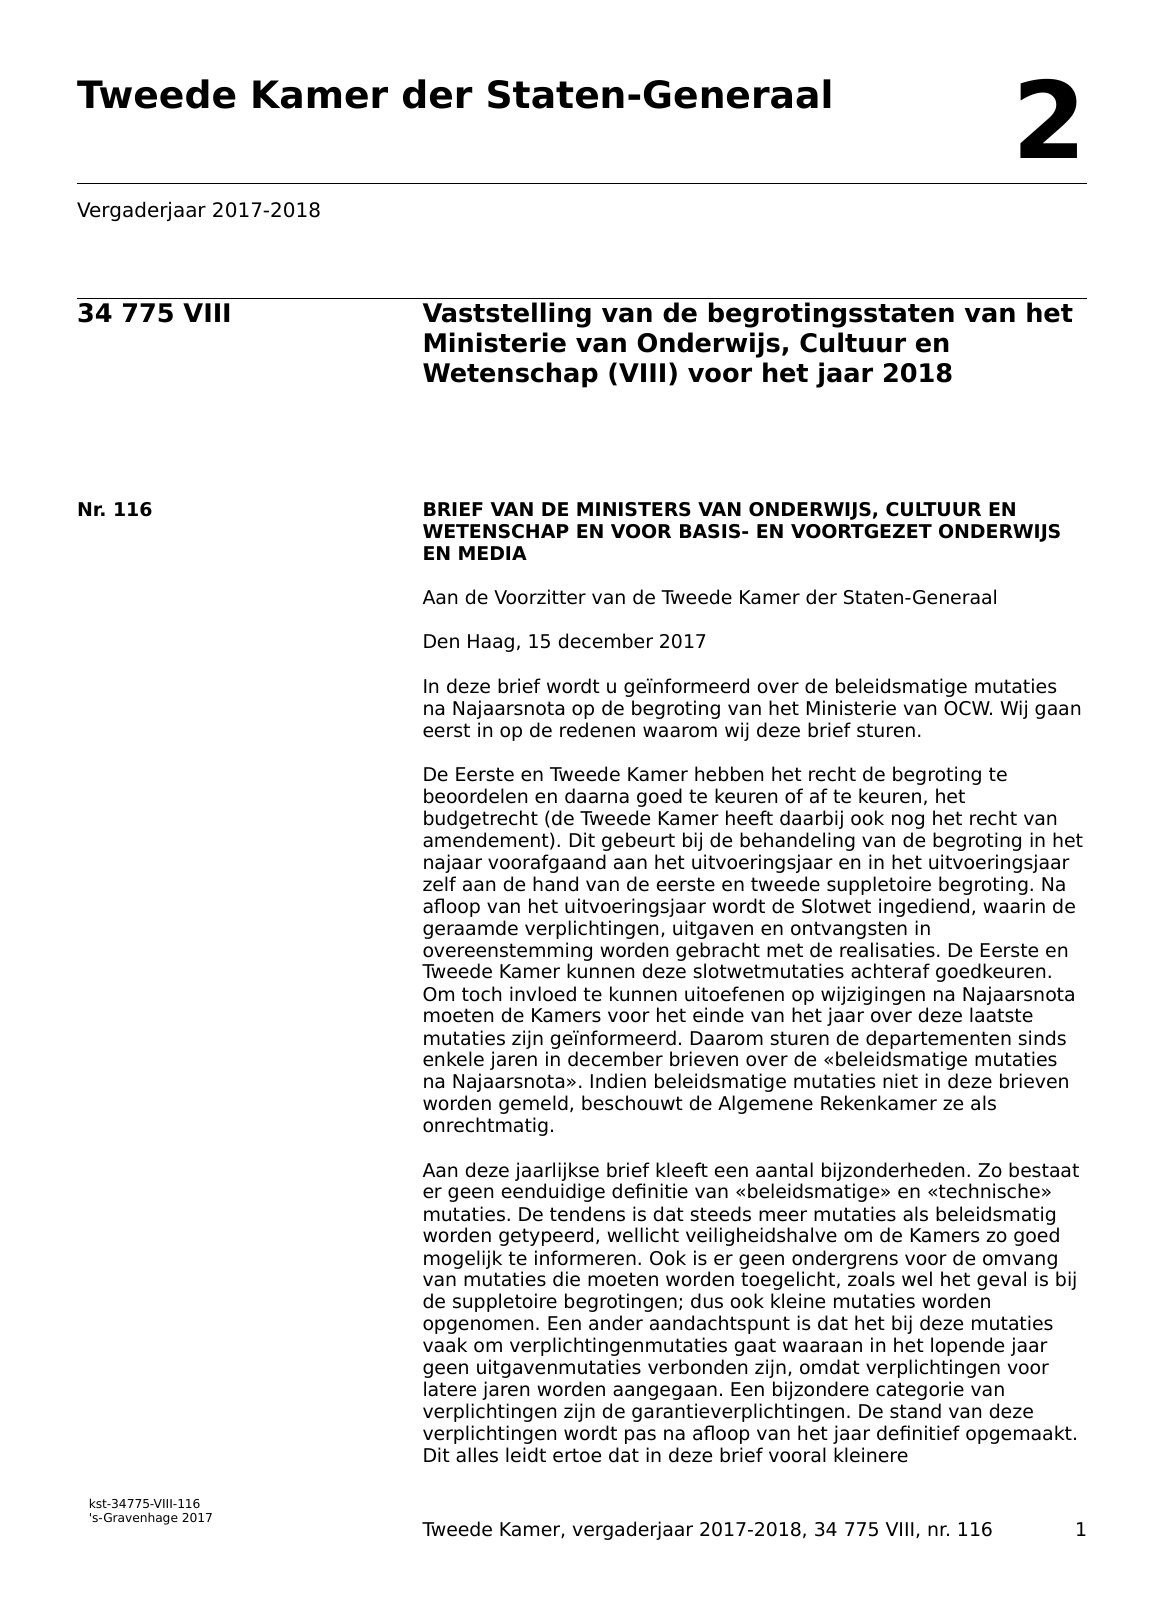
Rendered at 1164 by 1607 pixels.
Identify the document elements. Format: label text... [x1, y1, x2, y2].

table_cell Vergaderjaar 2017-2018 [77, 184, 1087, 298]
subtitle 34 775 VIII Vaststelling van de begrotingsstaten van het Ministerie van Onderwijs, Cultuur en Wetenschap (VIII) voor het jaar 2018 [77, 299, 1087, 388]
subtitle Nr. 116 BRIEF VAN DE MINISTERS VAN ONDERWIJS, CULTUUR EN WETENSCHAP EN VOOR BASIS- EN VOORTGEZET ONDERWIJS EN MEDIA [77, 499, 1087, 565]
text Den Haag, 15 december 2017 [422, 631, 1087, 653]
text Aan de Voorzitter van de Tweede Kamer der Staten-Generaal [422, 587, 1087, 609]
table_header 2 [886, 59, 1087, 183]
text kst-34775-VIII-116 [88, 1497, 323, 1511]
text 's-Gravenhage 2017 [88, 1511, 323, 1525]
table_header Tweede Kamer der Staten-Generaal [77, 59, 886, 183]
text In deze brief wordt u geïnformeerd over de beleidsmatige mutaties na Najaarsnota op de begroting van het Ministerie van OCW. Wij gaan eerst in op de redenen waarom wij deze brief sturen. [422, 676, 1087, 741]
text De Eerste en Tweede Kamer hebben het recht de begroting te beoordelen en daarna goed te keuren of af te keuren, het budgetrecht (de Tweede Kamer heeft daarbij ook nog het recht van amendement). Dit gebeurt bij de behandeling van de begroting in het najaar voorafgaand aan het uitvoeringsjaar en in het uitvoeringsjaar zelf aan de hand van de eerste en tweede suppletoire begroting. Na afloop van het uitvoeringsjaar wordt de Slotwet ingediend, waarin de geraamde verplichtingen, uitgaven en ontvangsten in overeenstemming worden gebracht met de realisaties. De Eerste en Tweede Kamer kunnen deze slotwetmutaties achteraf goedkeuren. Om toch invloed te kunnen uitoefenen op wijzigingen na Najaarsnota moeten de Kamers voor het einde van het jaar over deze laatste mutaties zijn geïnformeerd. Daarom sturen de departementen sinds enkele jaren in december brieven over de «beleidsmatige mutaties na Najaarsnota». Indien beleidsmatige mutaties niet in deze brieven worden gemeld, beschouwt de Algemene Rekenkamer ze als onrechtmatig. [422, 764, 1087, 1137]
text Aan deze jaarlijkse brief kleeft een aantal bijzonderheden. Zo bestaat er geen eenduidige definitie van «beleidsmatige» en «technische» mutaties. De tendens is dat steeds meer mutaties als beleidsmatig worden getypeerd, wellicht veiligheidshalve om de Kamers zo goed mogelijk te informeren. Ook is er geen ondergrens voor de omvang van mutaties die moeten worden toegelicht, zoals wel het geval is bij de suppletoire begrotingen; dus ook kleine mutaties worden opgenomen. Een ander aandachtspunt is dat het bij deze mutaties vaak om verplichtingenmutaties gaat waaraan in het lopende jaar geen uitgavenmutaties verbonden zijn, omdat verplichtingen voor latere jaren worden aangegaan. Een bijzondere categorie van verplichtingen zijn de garantieverplichtingen. De stand van deze verplichtingen wordt pas na afloop van het jaar definitief opgemaakt. Dit alles leidt ertoe dat in deze brief vooral kleinere [422, 1159, 1087, 1467]
